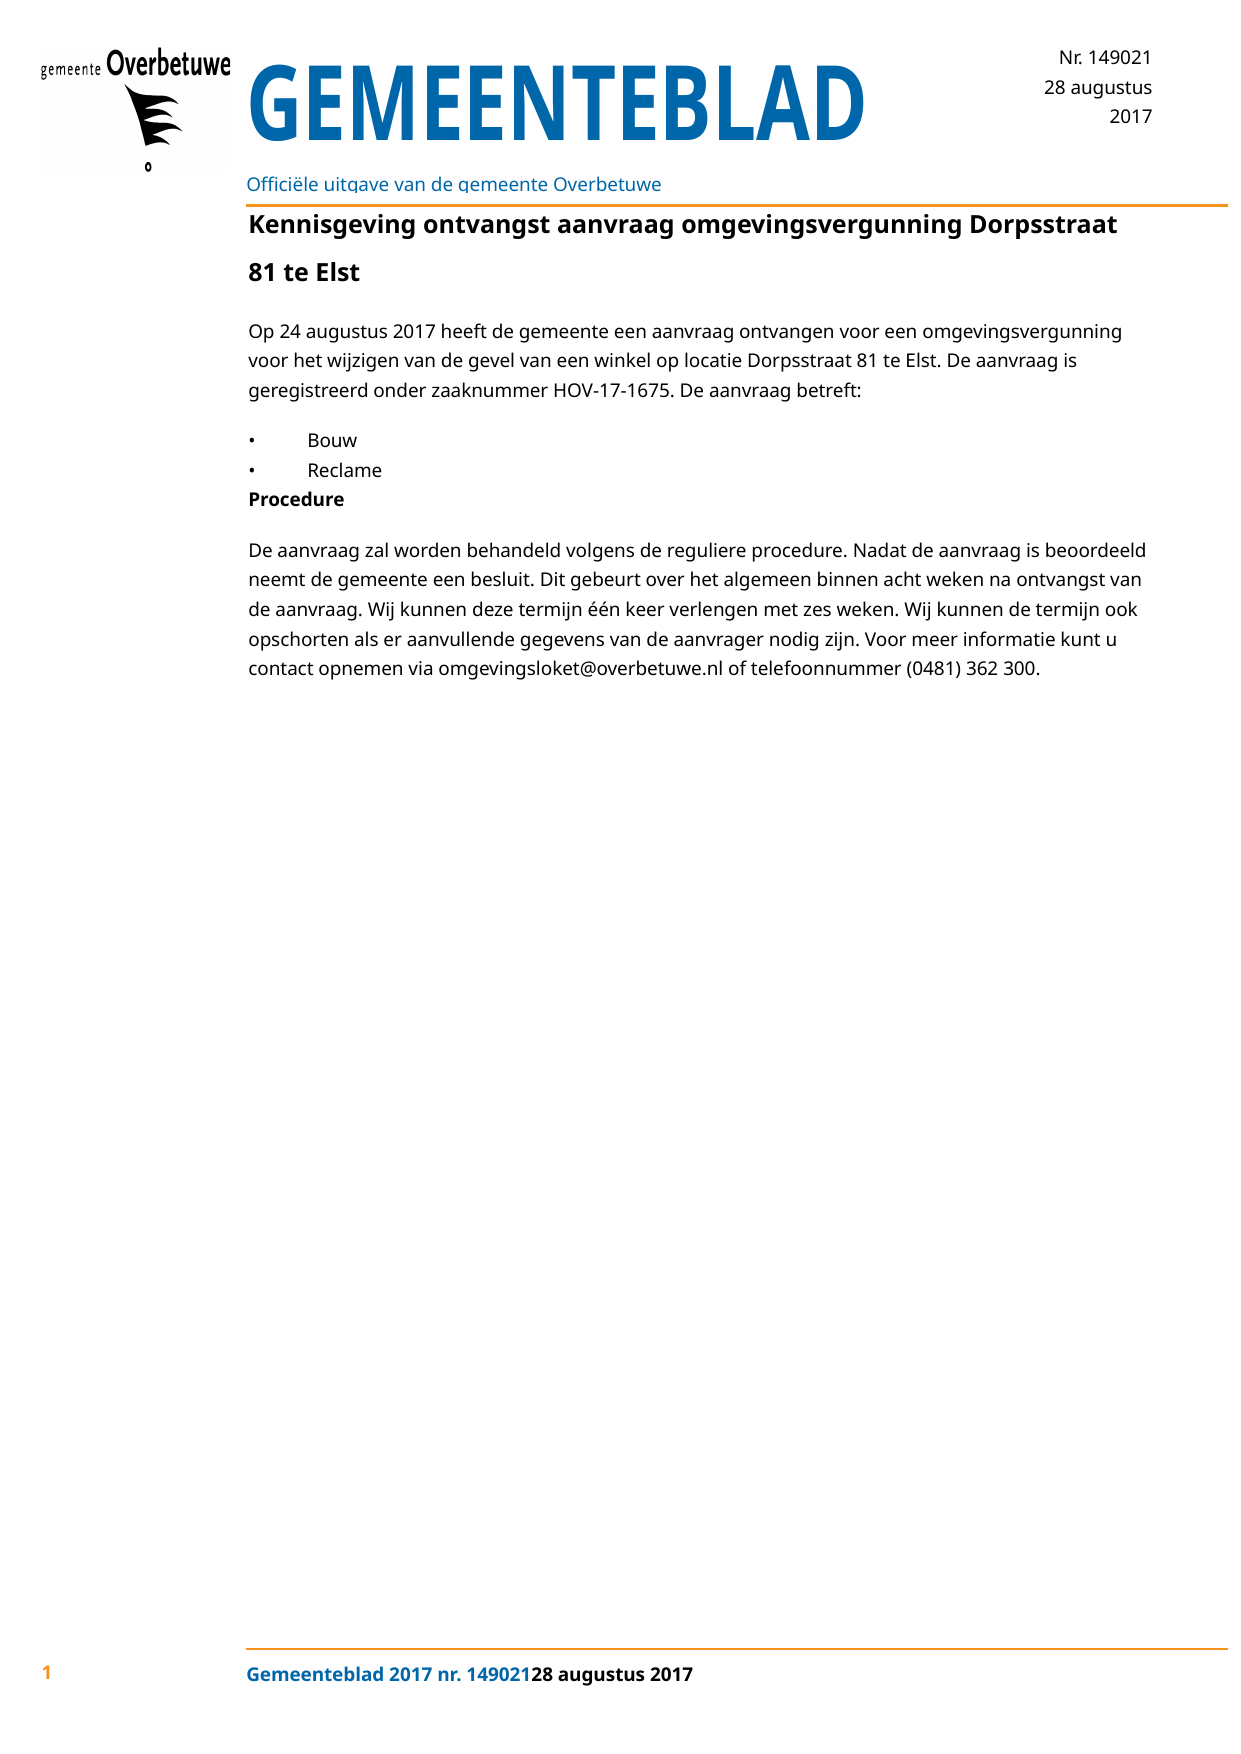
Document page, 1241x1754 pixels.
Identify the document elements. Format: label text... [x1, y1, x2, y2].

picture [41, 47, 231, 172]
list Reclame [248, 457, 1152, 483]
text Op 24 augustus 2017 heeft de gemeente een aanvraag ontvangen voor een omgevingsvergunning voor het wijzigen van de gevel van een winkel op locatie Dorpsstraat 81 te Elst. De aanvraag is geregistreerd onder zaaknummer HOV-17-1675. De aanvraag betreft: [248, 318, 1152, 403]
text De aanvraag zal worden behandeld volgens de reguliere procedure. Nadat de aanvraag is beoordeeld neemt de gemeente een besluit. Dit gebeurt over het algemeen binnen acht weken na ontvangst van de aanvraag. Wij kunnen deze termijn één keer verlengen met zes weken. Wij kunnen de termijn ook opschorten als er aanvullende gegevens van de aanvrager nodig zijn. Voor meer informatie kunt u contact opnemen via omgevingsloket@overbetuwe.nl of telefoonnummer (0481) 362 300. [248, 537, 1152, 681]
list Bouw [248, 427, 1152, 453]
text Procedure [248, 487, 1152, 512]
text Kennisgeving ontvangst aanvraag omgevingsvergunning Dorpsstraat 81 te Elst [248, 207, 1152, 288]
